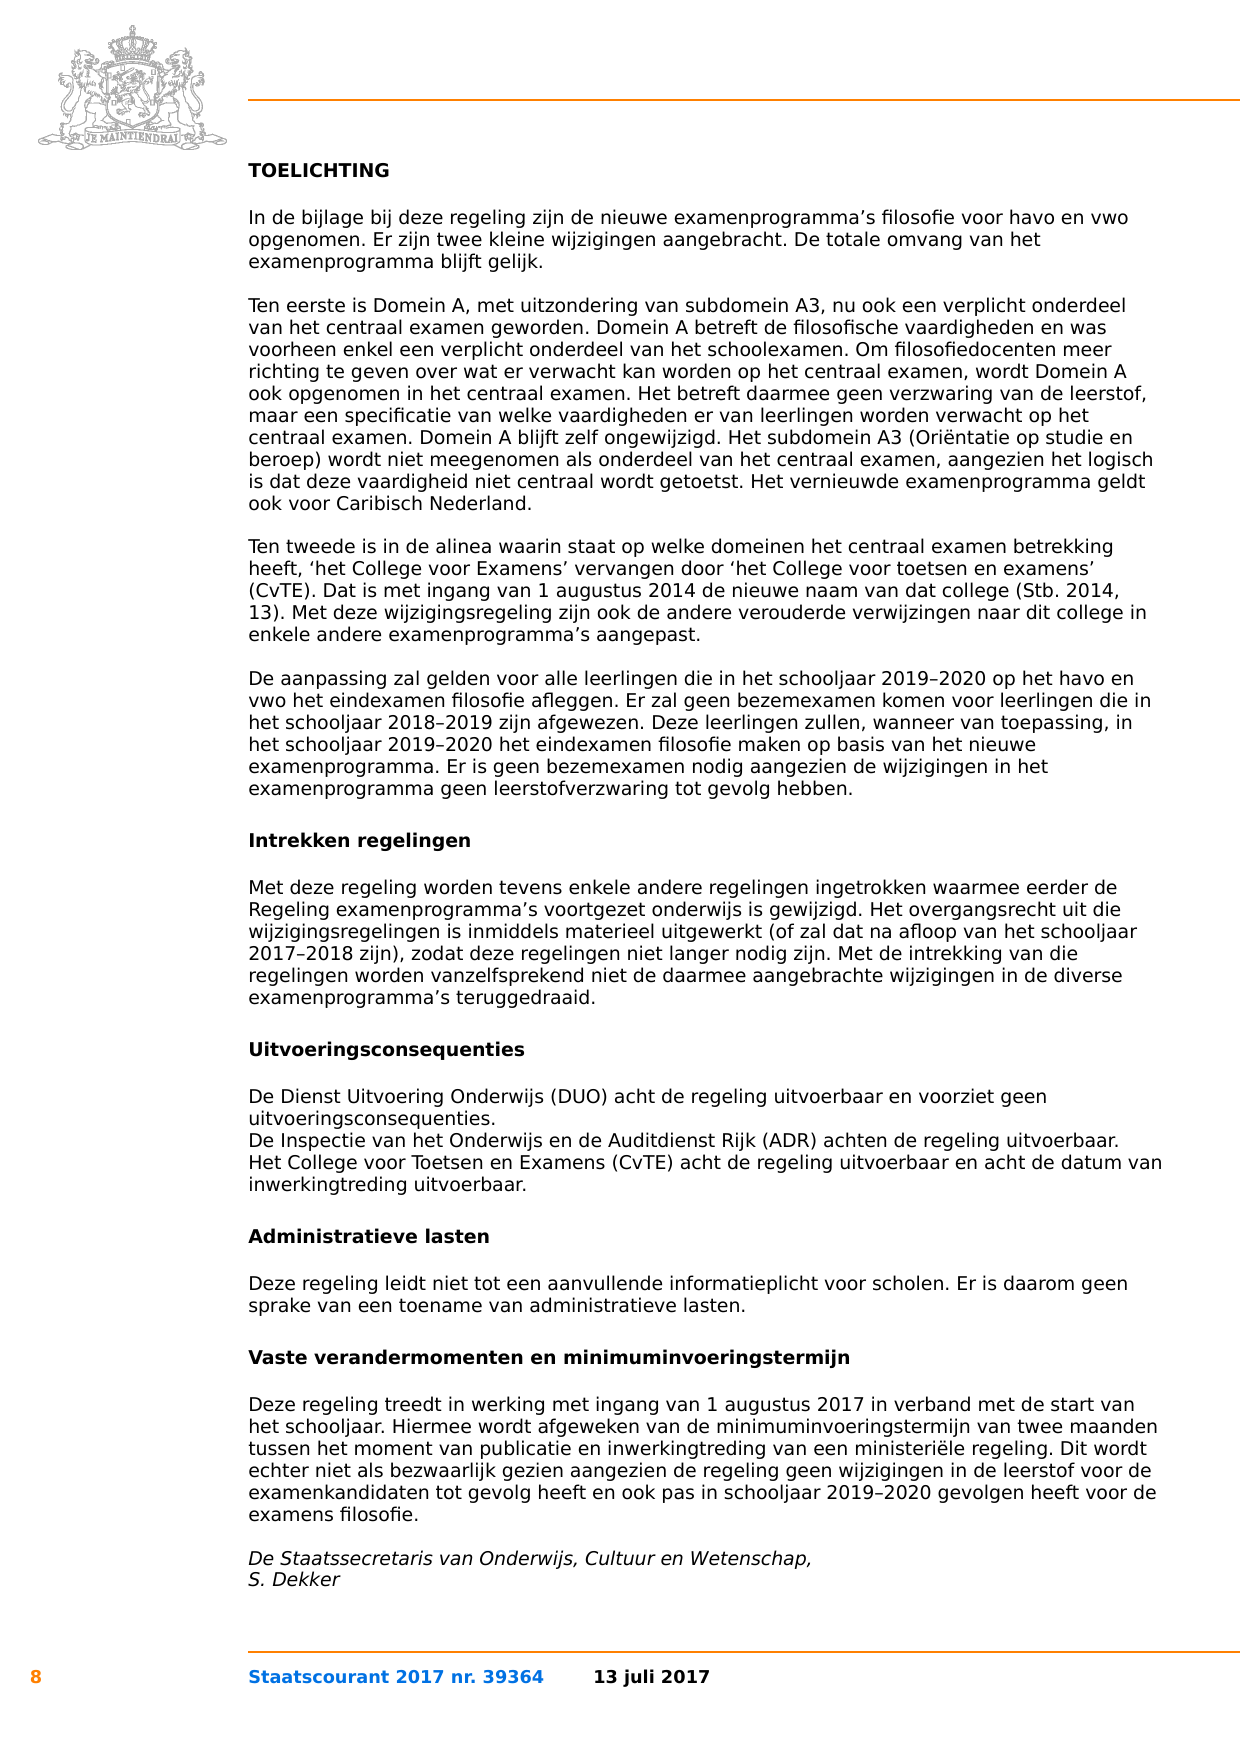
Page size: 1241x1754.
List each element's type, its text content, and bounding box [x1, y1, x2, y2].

subtitle TOELICHTING [248, 160, 1163, 182]
subtitle Administratieve lasten [248, 1226, 1163, 1248]
text Ten tweede is in de alinea waarin staat op welke domeinen het centraal examen betrekking heeft, ‘het College voor Examens’ vervangen door ‘het College voor toetsen en examens’ (CvTE). Dat is met ingang van 1 augustus 2014 de nieuwe naam van dat college (Stb. 2014, 13). Met deze wijzigingsregeling zijn ook de andere verouderde verwijzingen naar dit college in enkele andere examenprogramma’s aangepast. [248, 536, 1163, 646]
text Deze regeling leidt niet tot een aanvullende informatieplicht voor scholen. Er is daarom geen sprake van een toename van administratieve lasten. [248, 1273, 1163, 1317]
text Het College voor Toetsen en Examens (CvTE) acht de regeling uitvoerbaar en acht de datum van inwerkingtreding uitvoerbaar. [248, 1152, 1163, 1196]
subtitle Intrekken regelingen [248, 830, 1163, 852]
text De Inspectie van het Onderwijs en de Auditdienst Rijk (ADR) achten de regeling uitvoerbaar. [248, 1130, 1163, 1152]
text De Dienst Uitvoering Onderwijs (DUO) acht de regeling uitvoerbaar en voorziet geen uitvoeringsconsequenties. [248, 1086, 1163, 1130]
subtitle Vaste verandermomenten en minimuminvoeringstermijn [248, 1347, 1163, 1369]
text Ten eerste is Domein A, met uitzondering van subdomein A3, nu ook een verplicht onderdeel van het centraal examen geworden. Domein A betreft de filosofische vaardigheden en was voorheen enkel een verplicht onderdeel van het schoolexamen. Om filosofiedocenten meer richting te geven over wat er verwacht kan worden op het centraal examen, wordt Domein A ook opgenomen in het centraal examen. Het betreft daarmee geen verzwaring van de leerstof, maar een specificatie van welke vaardigheden er van leerlingen worden verwacht op het centraal examen. Domein A blijft zelf ongewijzigd. Het subdomein A3 (Oriëntatie op studie en beroep) wordt niet meegenomen als onderdeel van het centraal examen, aangezien het logisch is dat deze vaardigheid niet centraal wordt getoetst. Het vernieuwde examenprogramma geldt ook voor Caribisch Nederland. [248, 295, 1163, 514]
text De Staatssecretaris van Onderwijs, Cultuur en Wetenschap, S. Dekker [248, 1547, 1163, 1591]
text De aanpassing zal gelden voor alle leerlingen die in het schooljaar 2019–2020 op het havo en vwo het eindexamen filosofie afleggen. Er zal geen bezemexamen komen voor leerlingen die in het schooljaar 2018–2019 zijn afgewezen. Deze leerlingen zullen, wanneer van toepassing, in het schooljaar 2019–2020 het eindexamen filosofie maken op basis van het nieuwe examenprogramma. Er is geen bezemexamen nodig aangezien de wijzigingen in het examenprogramma geen leerstofverzwaring tot gevolg hebben. [248, 668, 1163, 800]
picture [38, 25, 227, 150]
text Deze regeling treedt in werking met ingang van 1 augustus 2017 in verband met de start van het schooljaar. Hiermee wordt afgeweken van de minimuminvoeringstermijn van twee maanden tussen het moment van publicatie en inwerkingtreding van een ministeriële regeling. Dit wordt echter niet als bezwaarlijk gezien aangezien de regeling geen wijzigingen in de leerstof voor de examenkandidaten tot gevolg heeft en ook pas in schooljaar 2019–2020 gevolgen heeft voor de examens filosofie. [248, 1394, 1163, 1526]
text In de bijlage bij deze regeling zijn de nieuwe examenprogramma’s filosofie voor havo en vwo opgenomen. Er zijn twee kleine wijzigingen aangebracht. De totale omvang van het examenprogramma blijft gelijk. [248, 207, 1163, 273]
subtitle Uitvoeringsconsequenties [248, 1039, 1163, 1061]
text Met deze regeling worden tevens enkele andere regelingen ingetrokken waarmee eerder de Regeling examenprogramma’s voortgezet onderwijs is gewijzigd. Het overgangsrecht uit die wijzigingsregelingen is inmiddels materieel uitgewerkt (of zal dat na afloop van het schooljaar 2017–2018 zijn), zodat deze regelingen niet langer nodig zijn. Met de intrekking van die regelingen worden vanzelfsprekend niet de daarmee aangebrachte wijzigingen in de diverse examenprogramma’s teruggedraaid. [248, 877, 1163, 1009]
